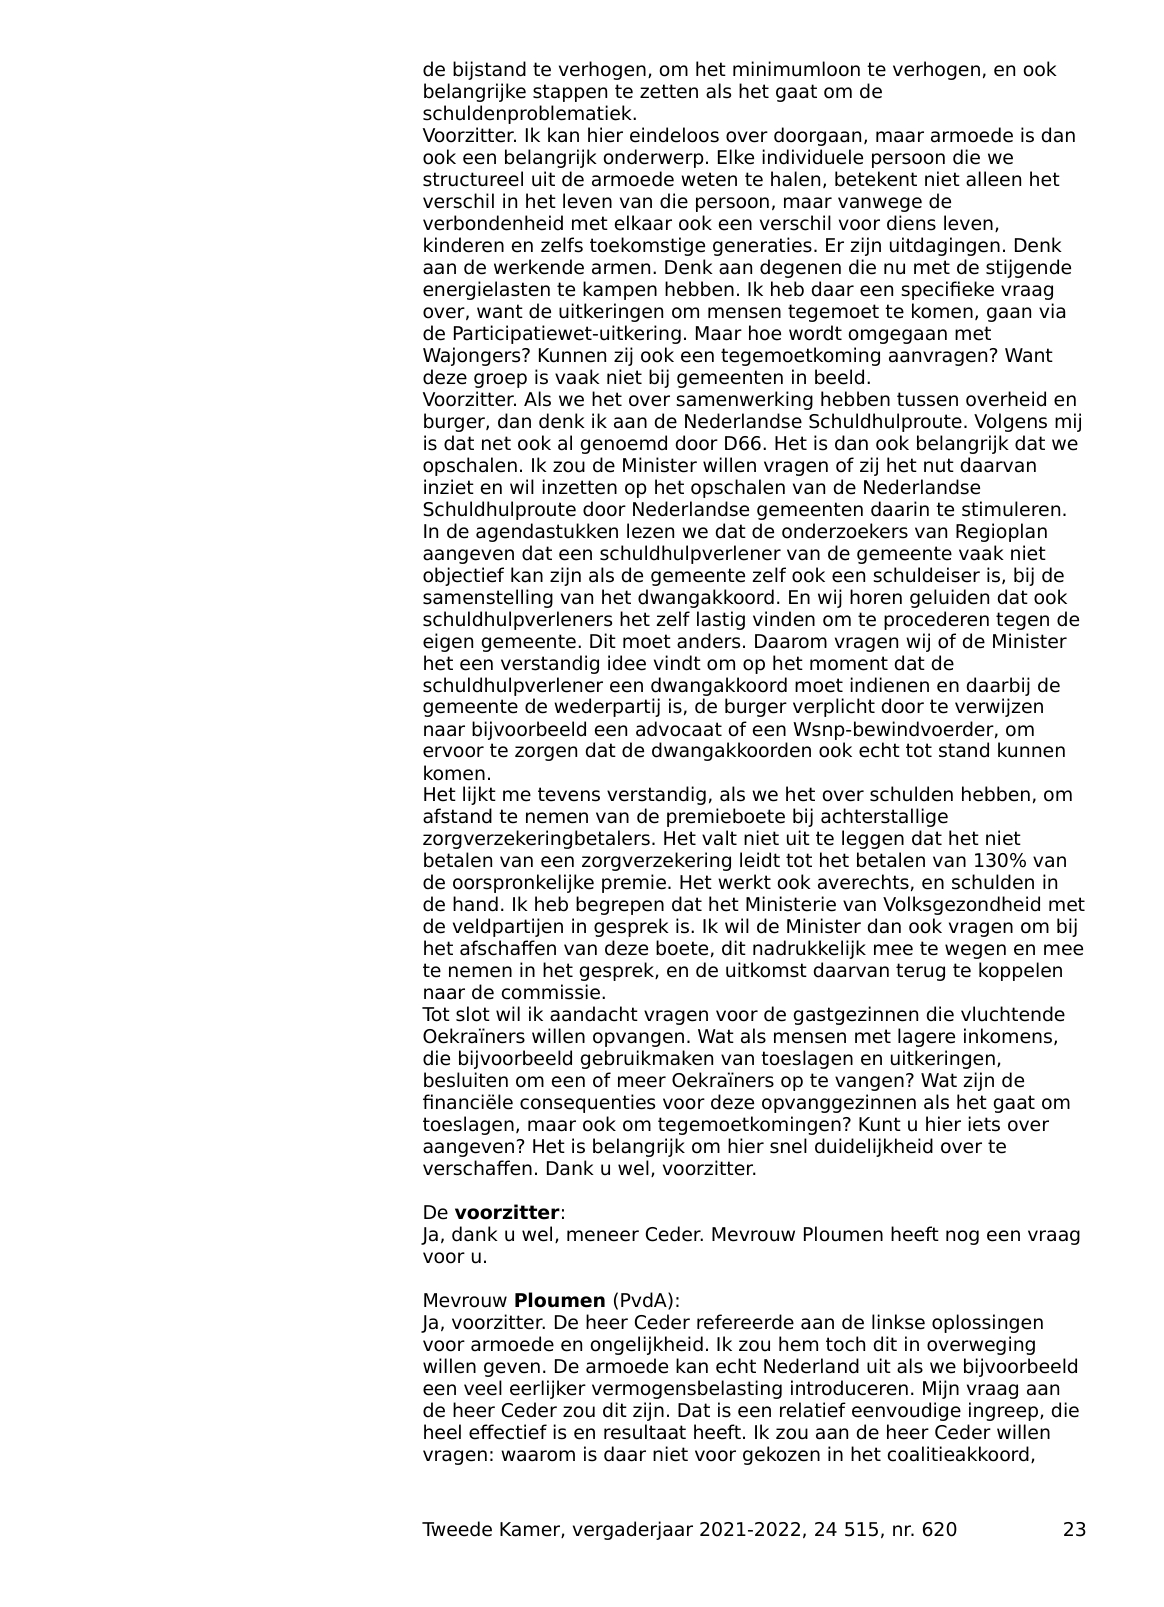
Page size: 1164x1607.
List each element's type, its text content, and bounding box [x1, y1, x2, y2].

text Mevrouw Ploumen (PvdA): [422, 1290, 1087, 1312]
text De voorzitter: [422, 1202, 1087, 1224]
text Ja, dank u wel, meneer Ceder. Mevrouw Ploumen heeft nog een vraag voor u. [422, 1224, 1087, 1268]
text Ja, voorzitter. De heer Ceder refereerde aan de linkse oplossingen voor armoede en ongelijkheid. Ik zou hem toch dit in overweging willen geven. De armoede kan echt Nederland uit als we bijvoorbeeld een veel eerlijker vermogensbelasting introduceren. Mijn vraag aan de heer Ceder zou dit zijn. Dat is een relatief eenvoudige ingreep, die heel effectief is en resultaat heeft. Ik zou aan de heer Ceder willen vragen: waarom is daar niet voor gekozen in het coalitieakkoord, [422, 1312, 1087, 1466]
text Voorzitter. Als we het over samenwerking hebben tussen overheid en burger, dan denk ik aan de Nederlandse Schuldhulproute. Volgens mij is dat net ook al genoemd door D66. Het is dan ook belangrijk dat we opschalen. Ik zou de Minister willen vragen of zij het nut daarvan inziet en wil inzetten op het opschalen van de Nederlandse Schuldhulproute door Nederlandse gemeenten daarin te stimuleren. [422, 389, 1087, 521]
text Het lijkt me tevens verstandig, als we het over schulden hebben, om afstand te nemen van de premieboete bij achterstallige zorgverzekeringbetalers. Het valt niet uit te leggen dat het niet betalen van een zorgverzekering leidt tot het betalen van 130% van de oorspronkelijke premie. Het werkt ook averechts, en schulden in de hand. Ik heb begrepen dat het Ministerie van Volksgezondheid met de veldpartijen in gesprek is. Ik wil de Minister dan ook vragen om bij het afschaffen van deze boete, dit nadrukkelijk mee te wegen en mee te nemen in het gesprek, en de uitkomst daarvan terug te koppelen naar de commissie. [422, 784, 1087, 1004]
text Tot slot wil ik aandacht vragen voor de gastgezinnen die vluchtende Oekraïners willen opvangen. Wat als mensen met lagere inkomens, die bijvoorbeeld gebruikmaken van toeslagen en uitkeringen, besluiten om een of meer Oekraïners op te vangen? Wat zijn de financiële consequenties voor deze opvanggezinnen als het gaat om toeslagen, maar ook om tegemoetkomingen? Kunt u hier iets over aangeven? Het is belangrijk om hier snel duidelijkheid over te verschaffen. Dank u wel, voorzitter. [422, 1004, 1087, 1180]
text Voorzitter. Ik kan hier eindeloos over doorgaan, maar armoede is dan ook een belangrijk onderwerp. Elke individuele persoon die we structureel uit de armoede weten te halen, betekent niet alleen het verschil in het leven van die persoon, maar vanwege de verbondenheid met elkaar ook een verschil voor diens leven, kinderen en zelfs toekomstige generaties. Er zijn uitdagingen. Denk aan de werkende armen. Denk aan degenen die nu met de stijgende energielasten te kampen hebben. Ik heb daar een specifieke vraag over, want de uitkeringen om mensen tegemoet te komen, gaan via de Participatiewet-uitkering. Maar hoe wordt omgegaan met Wajongers? Kunnen zij ook een tegemoetkoming aanvragen? Want deze groep is vaak niet bij gemeenten in beeld. [422, 125, 1087, 389]
text de bijstand te verhogen, om het minimumloon te verhogen, en ook belangrijke stappen te zetten als het gaat om de schuldenproblematiek. [422, 59, 1087, 125]
text In de agendastukken lezen we dat de onderzoekers van Regioplan aangeven dat een schuldhulpverlener van de gemeente vaak niet objectief kan zijn als de gemeente zelf ook een schuldeiser is, bij de samenstelling van het dwangakkoord. En wij horen geluiden dat ook schuldhulpverleners het zelf lastig vinden om te procederen tegen de eigen gemeente. Dit moet anders. Daarom vragen wij of de Minister het een verstandig idee vindt om op het moment dat de schuldhulpverlener een dwangakkoord moet indienen en daarbij de gemeente de wederpartij is, de burger verplicht door te verwijzen naar bijvoorbeeld een advocaat of een Wsnp-bewindvoerder, om ervoor te zorgen dat de dwangakkoorden ook echt tot stand kunnen komen. [422, 521, 1087, 784]
